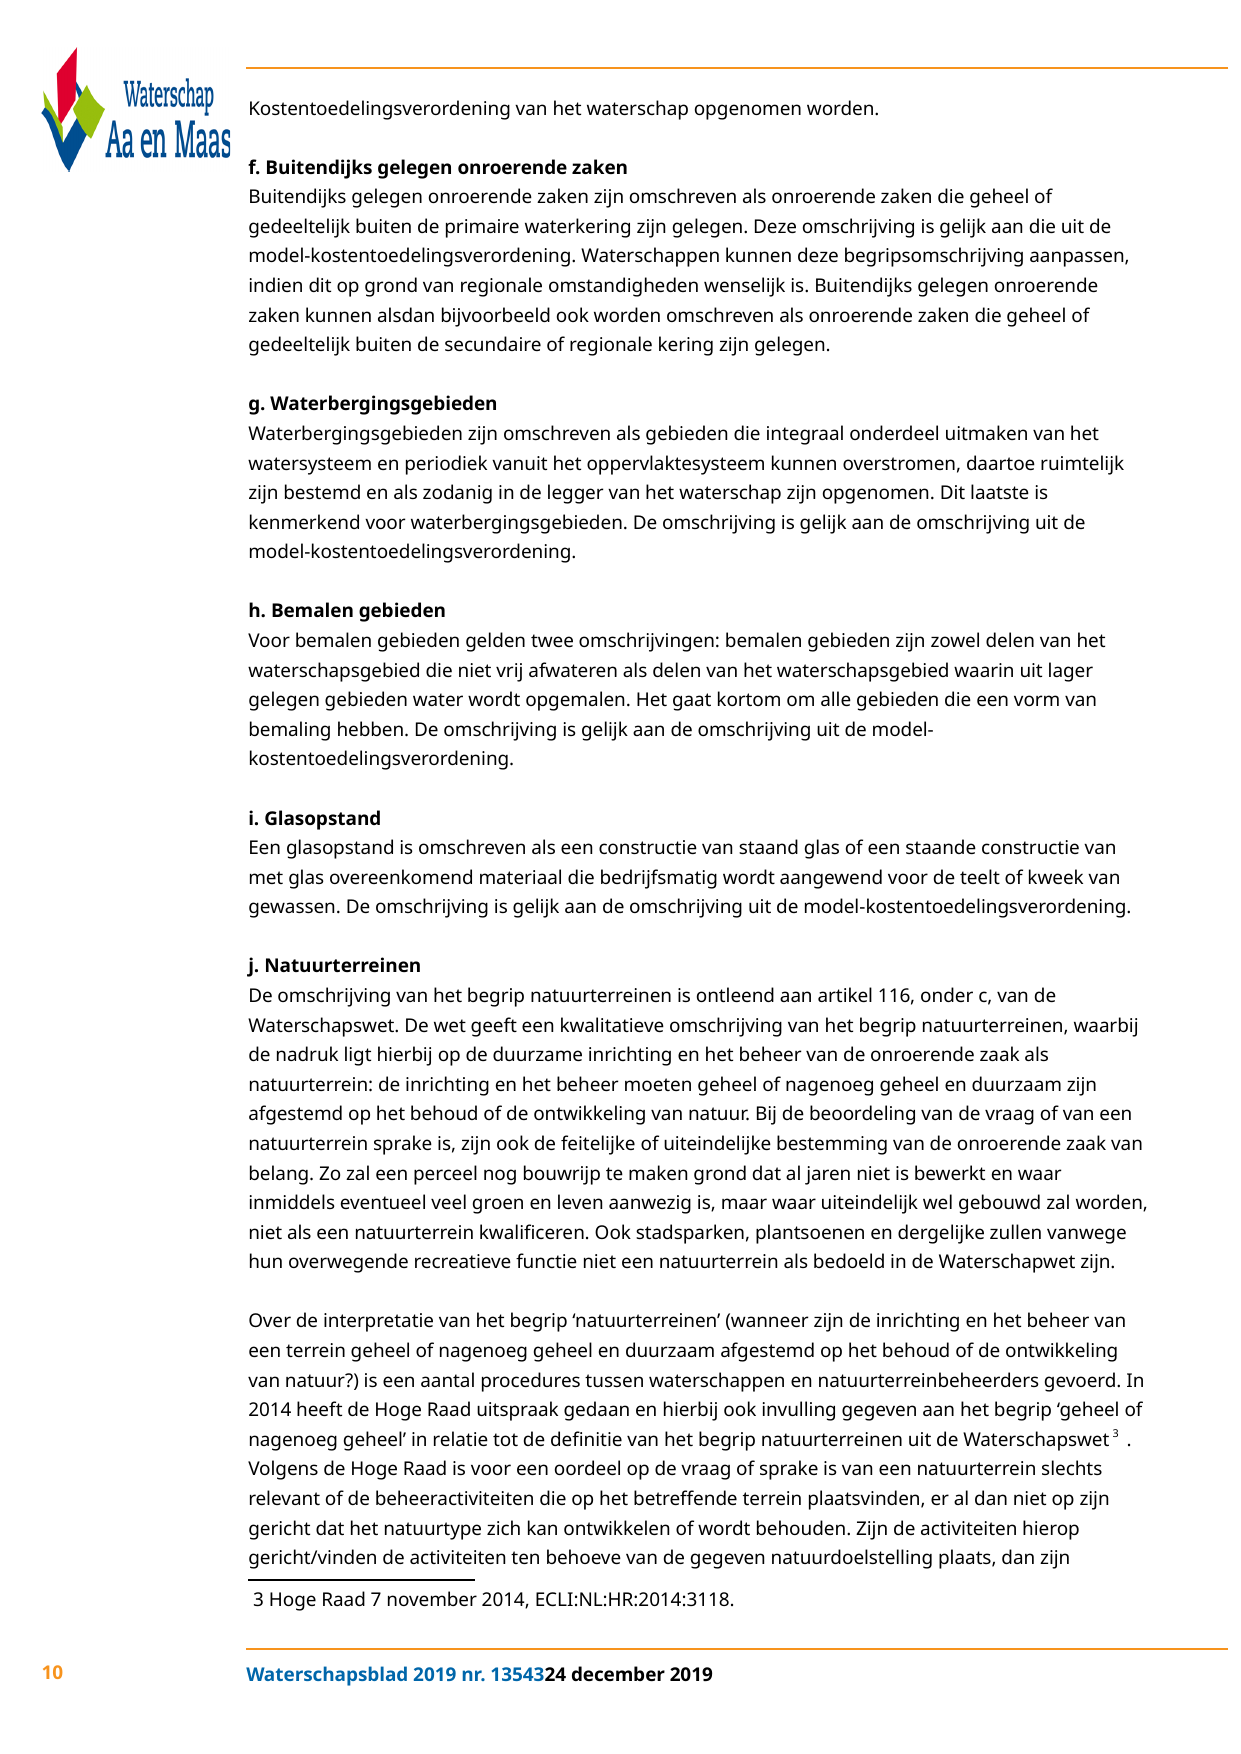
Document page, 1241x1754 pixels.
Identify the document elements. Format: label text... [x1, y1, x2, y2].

text Buitendijks gelegen onroerende zaken zijn omschreven als onroerende zaken die geheel of gedeeltelijk buiten de primaire waterkering zijn gelegen. Deze omschrijving is gelijk aan die uit de model-kostentoedelingsverordening. Waterschappen kunnen deze begripsomschrijving aanpassen, indien dit op grond van regionale omstandigheden wenselijk is. Buitendijks gelegen onroerende zaken kunnen alsdan bijvoorbeeld ook worden omschreven als onroerende zaken die geheel of gedeeltelijk buiten de secundaire of regionale kering zijn gelegen. [248, 183, 1152, 357]
picture [41, 47, 231, 172]
text j. Natuurterreinen [248, 953, 1152, 978]
text Voor bemalen gebieden gelden twee omschrijvingen: bemalen gebieden zijn zowel delen van het waterschapsgebied die niet vrij afwateren als delen van het waterschapsgebied waarin uit lager gelegen gebieden water wordt opgemalen. Het gaat kortom om alle gebieden die een vorm van bemaling hebben. De omschrijving is gelijk aan de omschrijving uit de model-kostentoedelingsverordening. [248, 627, 1152, 771]
text De omschrijving van het begrip natuurterreinen is ontleend aan artikel 116, onder c, van de Waterschapswet. De wet geeft een kwalitatieve omschrijving van het begrip natuurterreinen, waarbij de nadruk ligt hierbij op de duurzame inrichting en het beheer van de onroerende zaak als natuurterrein: de inrichting en het beheer moeten geheel of nagenoeg geheel en duurzaam zijn afgestemd op het behoud of de ontwikkeling van natuur. Bij de beoordeling van de vraag of van een natuurterrein sprake is, zijn ook de feitelijke of uiteindelijke bestemming van de onroerende zaak van belang. Zo zal een perceel nog bouwrijp te maken grond dat al jaren niet is bewerkt en waar inmiddels eventueel veel groen en leven aanwezig is, maar waar uiteindelijk wel gebouwd zal worden, niet als een natuurterrein kwalificeren. Ook stadsparken, plantsoenen en dergelijke zullen vanwege hun overwegende recreatieve functie niet een natuurterrein als bedoeld in de Waterschapwet zijn. [248, 982, 1152, 1274]
text g. Waterbergingsgebieden [248, 391, 1152, 416]
text h. Bemalen gebieden [248, 598, 1152, 623]
text Een glasopstand is omschreven als een constructie van staand glas of een staande constructie van met glas overeenkomend materiaal die bedrijfsmatig wordt aangewend voor de teelt of kweek van gewassen. De omschrijving is gelijk aan de omschrijving uit de model-kostentoedelingsverordening. [248, 834, 1152, 919]
text Waterbergingsgebieden zijn omschreven als gebieden die integraal onderdeel uitmaken van het watersysteem en periodiek vanuit het oppervlaktesysteem kunnen overstromen, daartoe ruimtelijk zijn bestemd en als zodanig in de legger van het waterschap zijn opgenomen. Dit laatste is kenmerkend voor waterbergingsgebieden. De omschrijving is gelijk aan de omschrijving uit de model-kostentoedelingsverordening. [248, 420, 1152, 564]
text Kostentoedelingsverordening van het waterschap opgenomen worden. [248, 95, 1152, 121]
text Hoge Raad 7 november 2014, ECLI:NL:HR:2014:3118. [248, 1586, 1152, 1612]
text Over de interpretatie van het begrip ‘natuurterreinen’ (wanneer zijn de inrichting en het beheer van een terrein geheel of nagenoeg geheel en duurzaam afgestemd op het behoud of de ontwikkeling van natuur?) is een aantal procedures tussen waterschappen en natuurterreinbeheerders gevoerd. In 2014 heeft de Hoge Raad uitspraak gedaan en hierbij ook invulling gegeven aan het begrip ‘geheel of nagenoeg geheel’ in relatie tot de definitie van het begrip natuurterreinen uit de Waterschapswet . Volgens de Hoge Raad is voor een oordeel op de vraag of sprake is van een natuurterrein slechts relevant of de beheeractiviteiten die op het betreffende terrein plaatsvinden, er al dan niet op zijn gericht dat het natuurtype zich kan ontwikkelen of wordt behouden. Zijn de activiteiten hierop gericht/vinden de activiteiten ten behoeve van de gegeven natuurdoelstelling plaats, dan zijn [248, 1308, 1152, 1570]
text f. Buitendijks gelegen onroerende zaken [248, 154, 1152, 180]
text i. Glasopstand [248, 805, 1152, 831]
